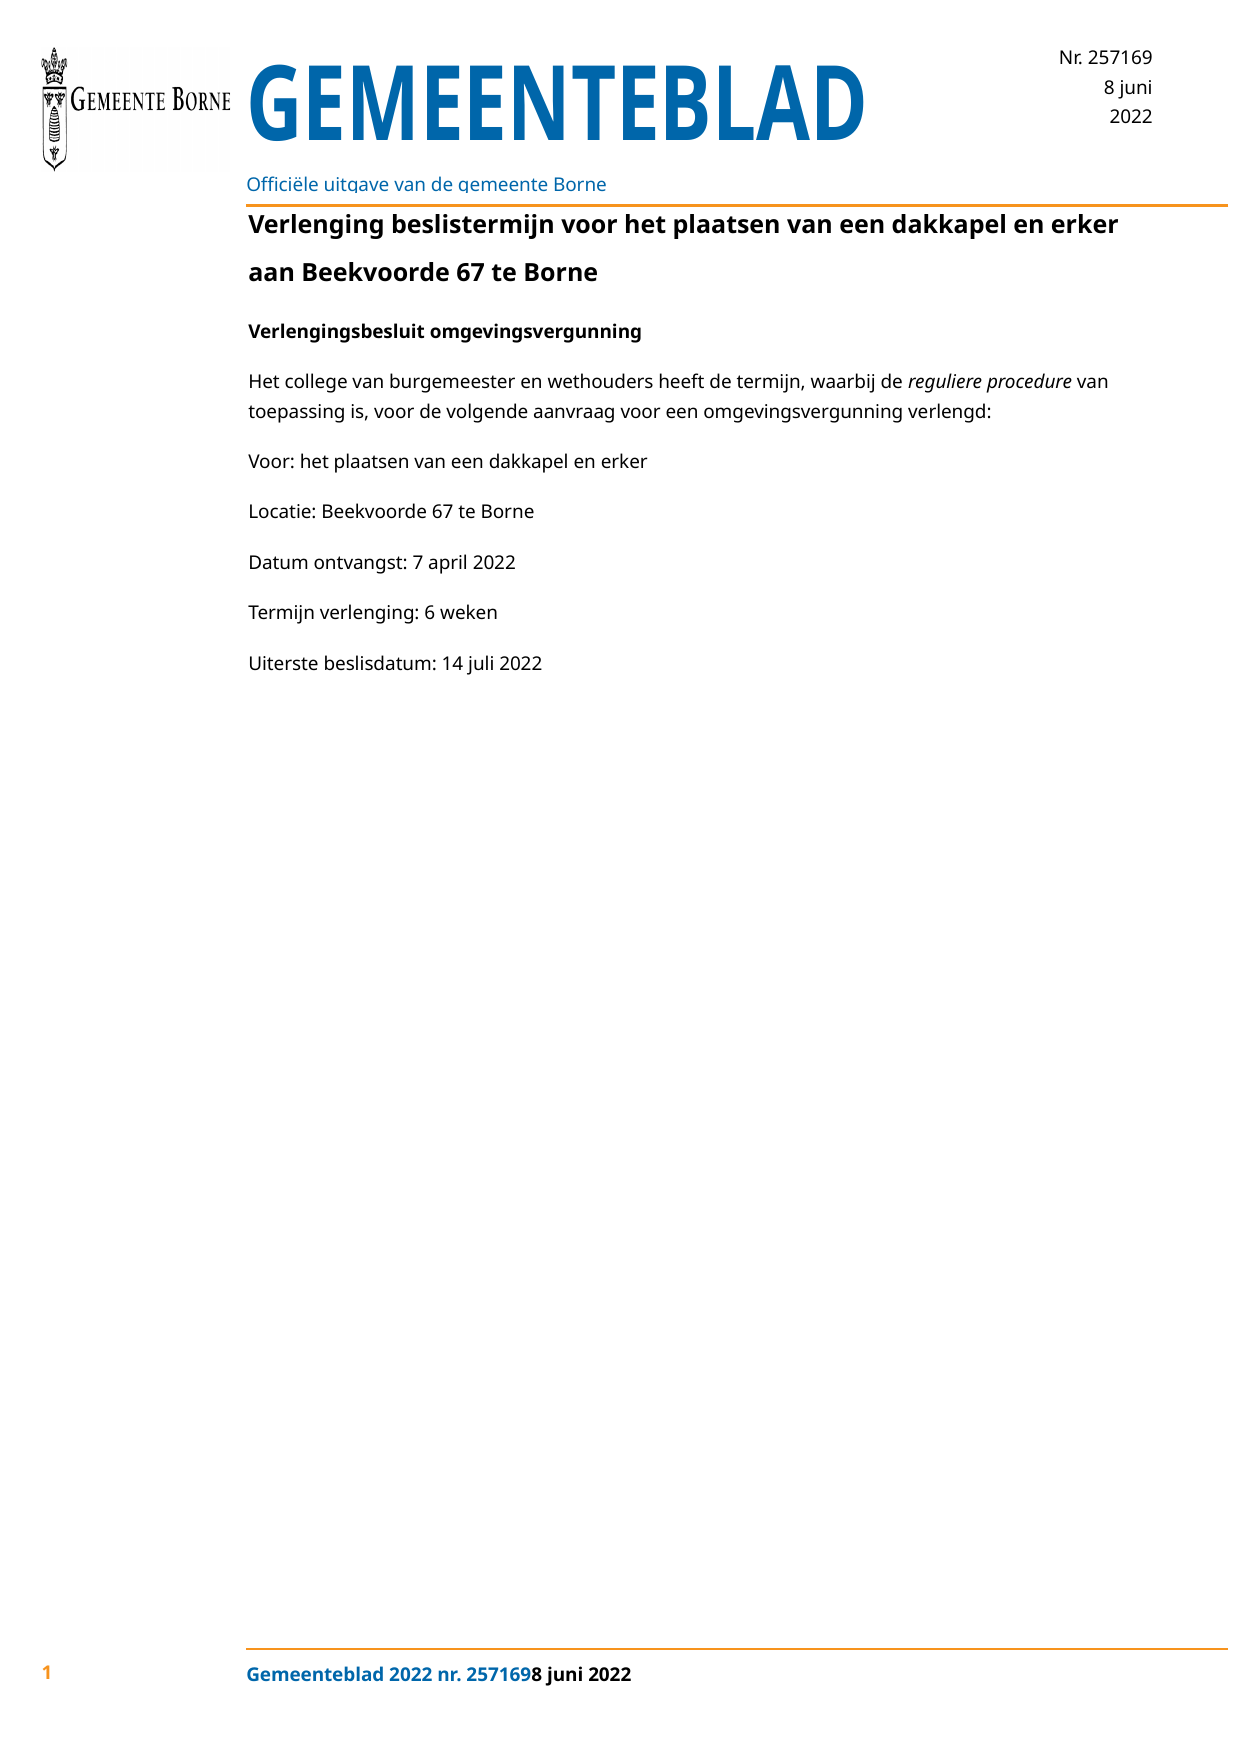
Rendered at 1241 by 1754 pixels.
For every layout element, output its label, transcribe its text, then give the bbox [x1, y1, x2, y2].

text Verlengingsbesluit omgevingsvergunning [248, 318, 1152, 344]
text Termijn verlenging: 6 weken [248, 599, 1152, 625]
text Verlenging beslistermijn voor het plaatsen van een dakkapel en erker aan Beekvoorde 67 te Borne [248, 207, 1152, 288]
text Voor: het plaatsen van een dakkapel en erker [248, 448, 1152, 474]
text Locatie: Beekvoorde 67 te Borne [248, 499, 1152, 524]
picture [41, 47, 231, 172]
text Het college van burgemeester en wethouders heeft de termijn, waarbij de reguliere procedure van toepassing is, voor de volgende aanvraag voor een omgevingsvergunning verlengd: [248, 368, 1152, 424]
text Datum ontvangst: 7 april 2022 [248, 549, 1152, 575]
text Uiterste beslisdatum: 14 juli 2022 [248, 650, 1152, 676]
